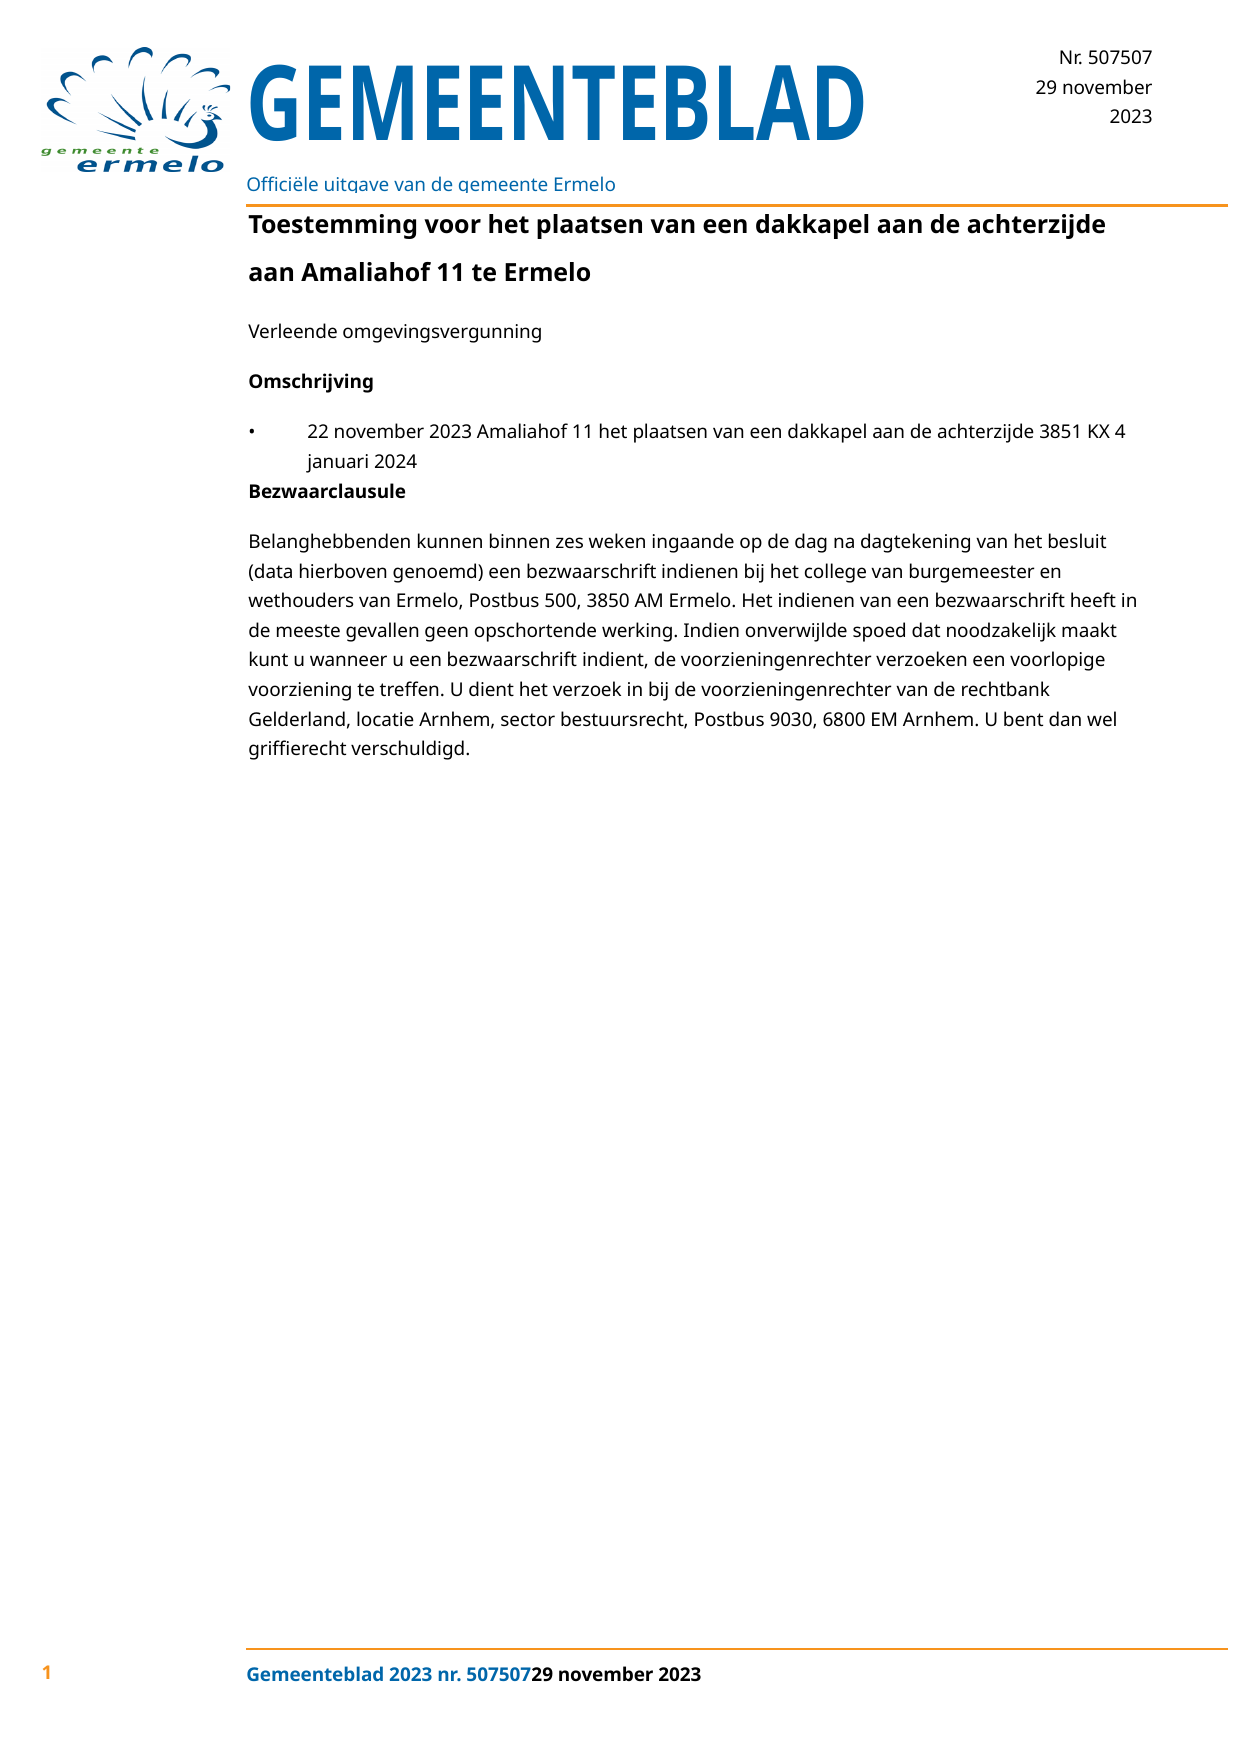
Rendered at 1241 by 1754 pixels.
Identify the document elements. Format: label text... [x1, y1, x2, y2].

list 22 november 2023 Amaliahof 11 het plaatsen van een dakkapel aan de achterzijde 3851 KX 4 januari 2024 [248, 419, 1152, 474]
text Bezwaarclausule [248, 478, 1152, 504]
text Verleende omgevingsvergunning [248, 318, 1152, 344]
picture [41, 47, 231, 172]
text Omschrijving [248, 368, 1152, 394]
text Toestemming voor het plaatsen van een dakkapel aan de achterzijde aan Amaliahof 11 te Ermelo [248, 207, 1152, 288]
text Belanghebbenden kunnen binnen zes weken ingaande op de dag na dagtekening van het besluit (data hierboven genoemd) een bezwaarschrift indienen bij het college van burgemeester en wethouders van Ermelo, Postbus 500, 3850 AM Ermelo. Het indienen van een bezwaarschrift heeft in de meeste gevallen geen opschortende werking. Indien onverwijlde spoed dat noodzakelijk maakt kunt u wanneer u een bezwaarschrift indient, de voorzieningenrechter verzoeken een voorlopige voorziening te treffen. U dient het verzoek in bij de voorzieningenrechter van de rechtbank Gelderland, locatie Arnhem, sector bestuursrecht, Postbus 9030, 6800 EM Arnhem. U bent dan wel griffierecht verschuldigd. [248, 528, 1152, 761]
